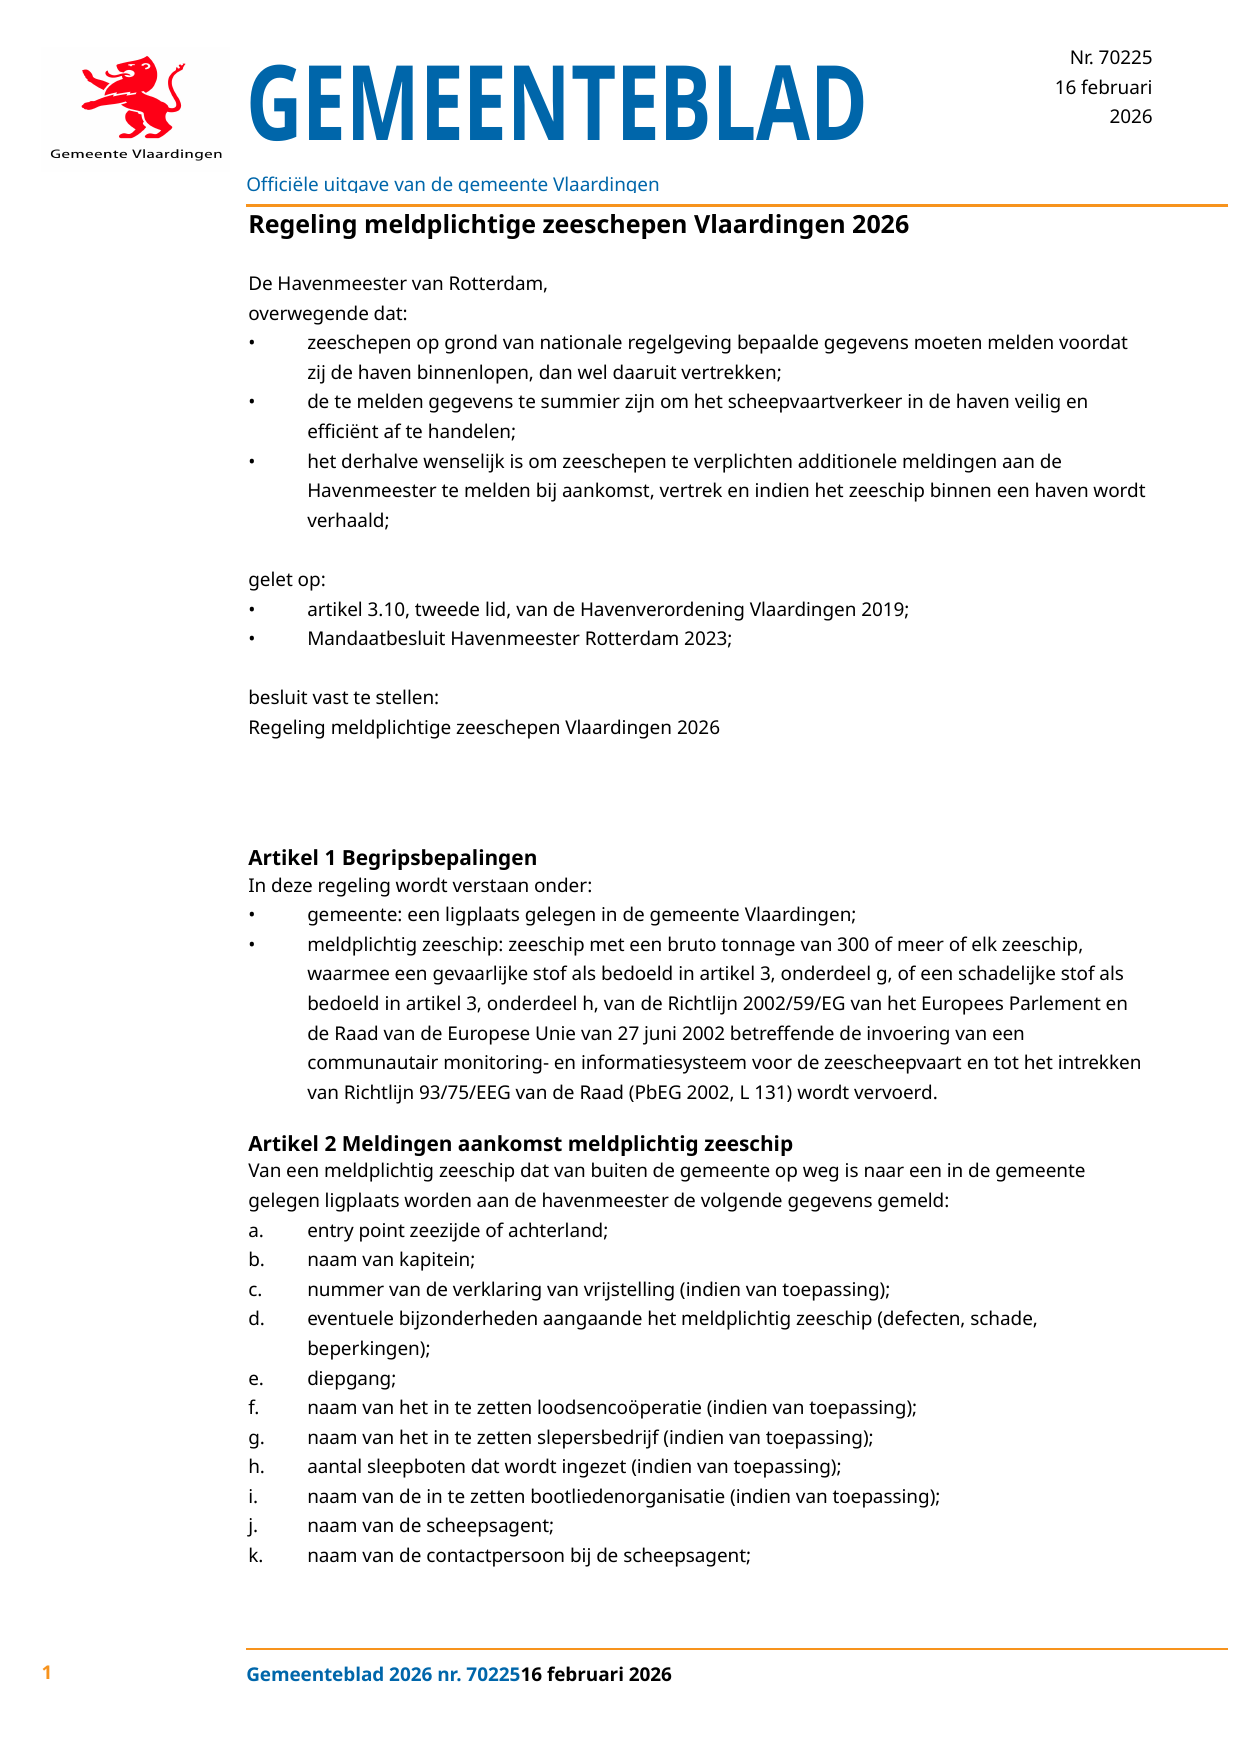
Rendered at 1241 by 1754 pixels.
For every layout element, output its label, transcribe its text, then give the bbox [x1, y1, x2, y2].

list naam van de contactpersoon bij de scheepsagent; [248, 1542, 1152, 1568]
list meldplichtig zeeschip: zeeschip met een bruto tonnage van 300 of meer of elk zeeschip, waarmee een gevaarlijke stof als bedoeld in artikel 3, onderdeel g, of een schadelijke stof als bedoeld in artikel 3, onderdeel h, van de Richtlijn 2002/59/EG van het Europees Parlement en de Raad van de Europese Unie van 27 juni 2002 betreffende de invoering van een communautair monitoring- en informatiesysteem voor de zeescheepvaart en tot het intrekken van Richtlijn 93/75/EEG van de Raad (PbEG 2002, L 131) wordt vervoerd. [248, 931, 1152, 1104]
list aantal sleepboten dat wordt ingezet (indien van toepassing); [248, 1453, 1152, 1479]
text Regeling meldplichtige zeeschepen Vlaardingen 2026 [248, 207, 1152, 241]
list naam van het in te zetten slepersbedrijf (indien van toepassing); [248, 1424, 1152, 1450]
list artikel 3.10, tweede lid, van de Havenverordening Vlaardingen 2019; [248, 596, 1152, 621]
list naam van het in te zetten loodsencoöperatie (indien van toepassing); [248, 1394, 1152, 1420]
list het derhalve wenselijk is om zeeschepen te verplichten additionele meldingen aan de Havenmeester te melden bij aankomst, vertrek en indien het zeeschip binnen een haven wordt verhaald; [248, 448, 1152, 533]
text In deze regeling wordt verstaan onder: [248, 872, 1152, 897]
text besluit vast te stellen: [248, 684, 1152, 710]
list naam van de scheepsagent; [248, 1513, 1152, 1538]
list eventuele bijzonderheden aangaande het meldplichtig zeeschip (defecten, schade, beperkingen); [248, 1306, 1152, 1361]
text overwegende dat: [248, 300, 1152, 326]
list diepgang; [248, 1365, 1152, 1391]
list nummer van de verklaring van vrijstelling (indien van toepassing); [248, 1276, 1152, 1302]
picture [41, 47, 231, 172]
list naam van kapitein; [248, 1246, 1152, 1272]
text Artikel 2 Meldingen aankomst meldplichtig zeeschip [248, 1129, 1152, 1158]
list entry point zeezijde of achterland; [248, 1217, 1152, 1243]
list gemeente: een ligplaats gelegen in de gemeente Vlaardingen; [248, 901, 1152, 927]
text Van een meldplichtig zeeschip dat van buiten de gemeente op weg is naar een in de gemeente gelegen ligplaats worden aan de havenmeester de volgende gegevens gemeld: [248, 1158, 1152, 1213]
list de te melden gegevens te summier zijn om het scheepvaartverkeer in de haven veilig en efficiënt af te handelen; [248, 389, 1152, 444]
list zeeschepen op grond van nationale regelgeving bepaalde gegevens moeten melden voordat zij de haven binnenlopen, dan wel daaruit vertrekken; [248, 329, 1152, 385]
text De Havenmeester van Rotterdam, [248, 270, 1152, 296]
list Mandaatbesluit Havenmeester Rotterdam 2023; [248, 625, 1152, 651]
list naam van de in te zetten bootliedenorganisatie (indien van toepassing); [248, 1483, 1152, 1509]
text Regeling meldplichtige zeeschepen Vlaardingen 2026 [248, 714, 1152, 740]
text gelet op: [248, 566, 1152, 592]
text Artikel 1 Begripsbepalingen [248, 843, 1152, 872]
